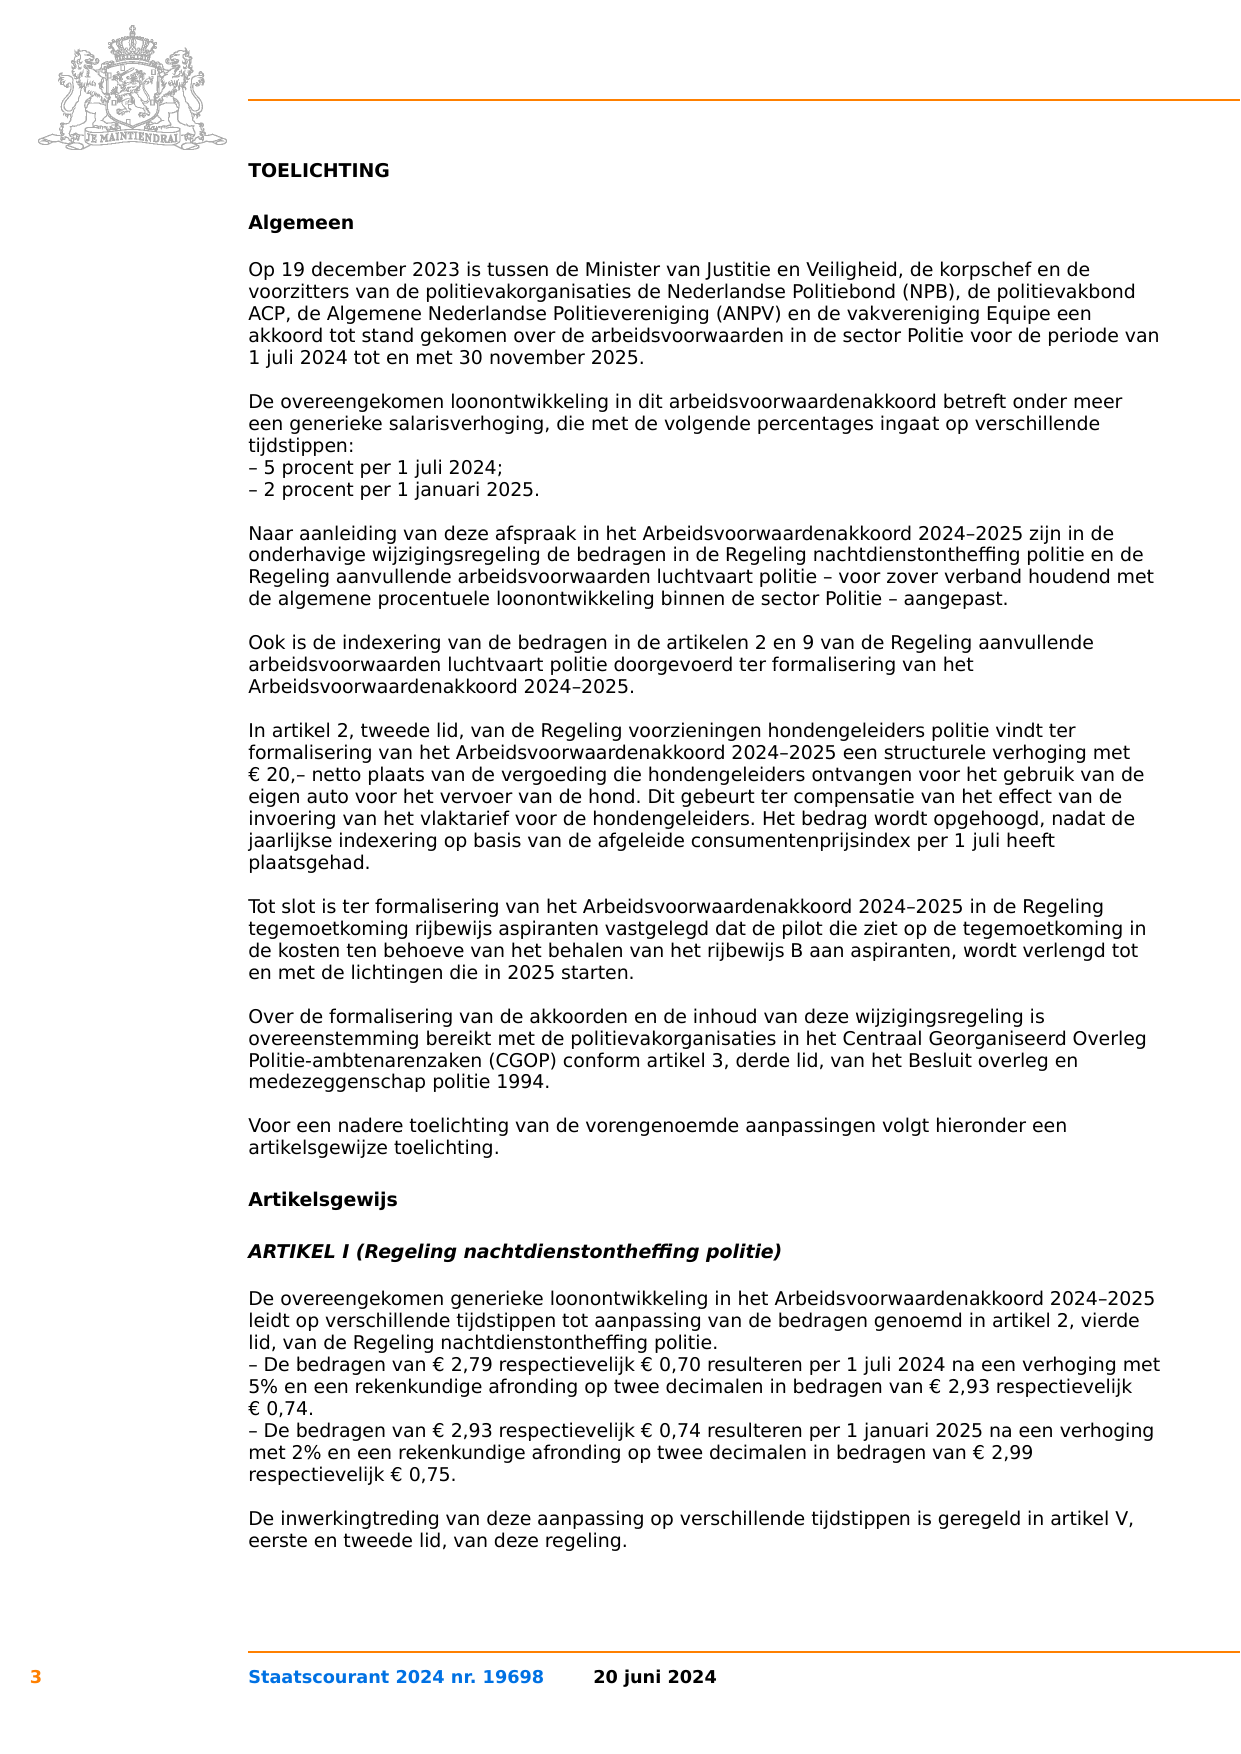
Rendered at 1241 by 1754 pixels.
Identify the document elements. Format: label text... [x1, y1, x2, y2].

text De overeengekomen generieke loonontwikkeling in het Arbeidsvoorwaardenakkoord 2024–2025 leidt op verschillende tijdstippen tot aanpassing van de bedragen genoemd in artikel 2, vierde lid, van de Regeling nachtdienstontheffing politie. [248, 1288, 1163, 1354]
text De overeengekomen loonontwikkeling in dit arbeidsvoorwaardenakkoord betreft onder meer een generieke salarisverhoging, die met de volgende percentages ingaat op verschillende tijdstippen: [248, 391, 1163, 457]
text Voor een nadere toelichting van de vorengenoemde aanpassingen volgt hieronder een artikelsgewijze toelichting. [248, 1115, 1163, 1159]
text – 5 procent per 1 juli 2024; [248, 457, 1163, 478]
picture [38, 25, 227, 150]
subtitle Algemeen [248, 212, 1163, 234]
text – 2 procent per 1 januari 2025. [248, 478, 1163, 501]
text Over de formalisering van de akkoorden en de inhoud van deze wijzigingsregeling is overeenstemming bereikt met de politievakorganisaties in het Centraal Georganiseerd Overleg Politie-ambtenarenzaken (CGOP) conform artikel 3, derde lid, van het Besluit overleg en medezeggenschap politie 1994. [248, 1006, 1163, 1093]
text – De bedragen van € 2,93 respectievelijk € 0,74 resulteren per 1 januari 2025 na een verhoging met 2% en een rekenkundige afronding op twee decimalen in bedragen van € 2,99 respectievelijk € 0,75. [248, 1420, 1163, 1486]
text De inwerkingtreding van deze aanpassing op verschillende tijdstippen is geregeld in artikel V, eerste en tweede lid, van deze regeling. [248, 1508, 1163, 1552]
text In artikel 2, tweede lid, van de Regeling voorzieningen hondengeleiders politie vindt ter formalisering van het Arbeidsvoorwaardenakkoord 2024–2025 een structurele verhoging met € 20,– netto plaats van de vergoeding die hondengeleiders ontvangen voor het gebruik van de eigen auto voor het vervoer van de hond. Dit gebeurt ter compensatie van het effect van de invoering van het vlaktarief voor de hondengeleiders. Het bedrag wordt opgehoogd, nadat de jaarlijkse indexering op basis van de afgeleide consumentenprijsindex per 1 juli heeft plaatsgehad. [248, 720, 1163, 874]
text Naar aanleiding van deze afspraak in het Arbeidsvoorwaardenakkoord 2024–2025 zijn in de onderhavige wijzigingsregeling de bedragen in de Regeling nachtdienstontheffing politie en de Regeling aanvullende arbeidsvoorwaarden luchtvaart politie – voor zover verband houdend met de algemene procentuele loonontwikkeling binnen de sector Politie – aangepast. [248, 522, 1163, 610]
subtitle Artikelsgewijs [248, 1189, 1163, 1211]
text Op 19 december 2023 is tussen de Minister van Justitie en Veiligheid, de korpschef en de voorzitters van de politievakorganisaties de Nederlandse Politiebond (NPB), de politievakbond ACP, de Algemene Nederlandse Politievereniging (ANPV) en de vakvereniging Equipe een akkoord tot stand gekomen over de arbeidsvoorwaarden in de sector Politie voor de periode van 1 juli 2024 tot en met 30 november 2025. [248, 259, 1163, 369]
subtitle TOELICHTING [248, 160, 1163, 182]
text Tot slot is ter formalisering van het Arbeidsvoorwaardenakkoord 2024–2025 in de Regeling tegemoetkoming rijbewijs aspiranten vastgelegd dat de pilot die ziet op de tegemoetkoming in de kosten ten behoeve van het behalen van het rijbewijs B aan aspiranten, wordt verlengd tot en met de lichtingen die in 2025 starten. [248, 896, 1163, 984]
text – De bedragen van € 2,79 respectievelijk € 0,70 resulteren per 1 juli 2024 na een verhoging met 5% en een rekenkundige afronding op twee decimalen in bedragen van € 2,93 respectievelijk € 0,74. [248, 1354, 1163, 1420]
text Ook is de indexering van de bedragen in de artikelen 2 en 9 van de Regeling aanvullende arbeidsvoorwaarden luchtvaart politie doorgevoerd ter formalisering van het Arbeidsvoorwaardenakkoord 2024–2025. [248, 632, 1163, 698]
subtitle ARTIKEL I (Regeling nachtdienstontheffing politie) [248, 1241, 1163, 1263]
